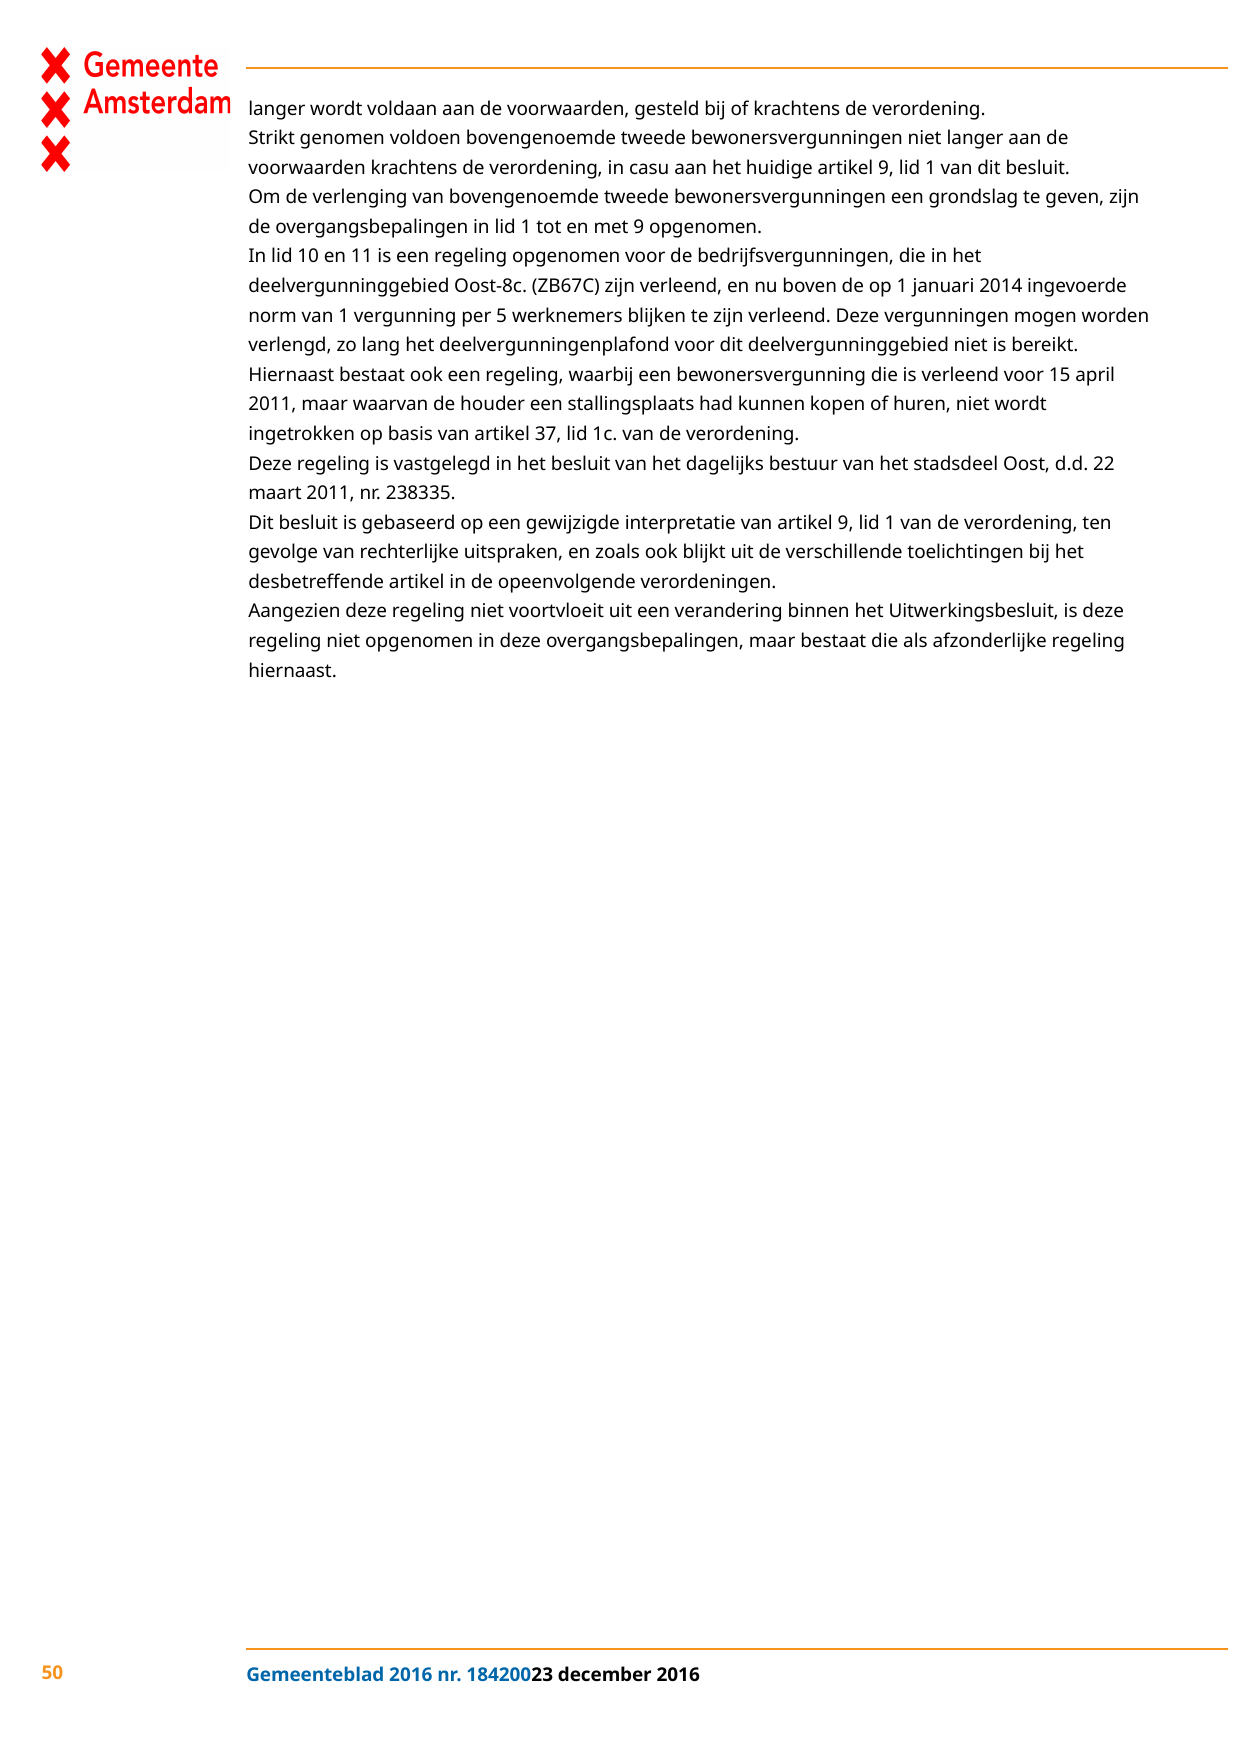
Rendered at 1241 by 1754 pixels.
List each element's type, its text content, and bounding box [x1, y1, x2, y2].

text Om de verlenging van bovengenoemde tweede bewonersvergunningen een grondslag te geven, zijn de overgangsbepalingen in lid 1 tot en met 9 opgenomen. [248, 183, 1152, 239]
text Dit besluit is gebaseerd op een gewijzigde interpretatie van artikel 9, lid 1 van de verordening, ten gevolge van rechterlijke uitspraken, en zoals ook blijkt uit de verschillende toelichtingen bij het desbetreffende artikel in de opeenvolgende verordeningen. [248, 509, 1152, 594]
text In lid 10 en 11 is een regeling opgenomen voor de bedrijfsvergunningen, die in het deelvergunninggebied Oost-8c. (ZB67C) zijn verleend, en nu boven de op 1 januari 2014 ingevoerde norm van 1 vergunning per 5 werknemers blijken te zijn verleend. Deze vergunningen mogen worden verlengd, zo lang het deelvergunningenplafond voor dit deelvergunninggebied niet is bereikt. [248, 243, 1152, 357]
text Hiernaast bestaat ook een regeling, waarbij een bewonersvergunning die is verleend voor 15 april 2011, maar waarvan de houder een stallingsplaats had kunnen kopen of huren, niet wordt ingetrokken op basis van artikel 37, lid 1c. van de verordening. [248, 361, 1152, 446]
text Deze regeling is vastgelegd in het besluit van het dagelijks bestuur van het stadsdeel Oost, d.d. 22 maart 2011, nr. 238335. [248, 450, 1152, 505]
text Aangezien deze regeling niet voortvloeit uit een verandering binnen het Uitwerkingsbesluit, is deze regeling niet opgenomen in deze overgangsbepalingen, maar bestaat die als afzonderlijke regeling hiernaast. [248, 598, 1152, 683]
text Strikt genomen voldoen bovengenoemde tweede bewonersvergunningen niet langer aan de voorwaarden krachtens de verordening, in casu aan het huidige artikel 9, lid 1 van dit besluit. [248, 124, 1152, 180]
picture [41, 47, 231, 172]
text langer wordt voldaan aan de voorwaarden, gesteld bij of krachtens de verordening. [248, 95, 1152, 121]
